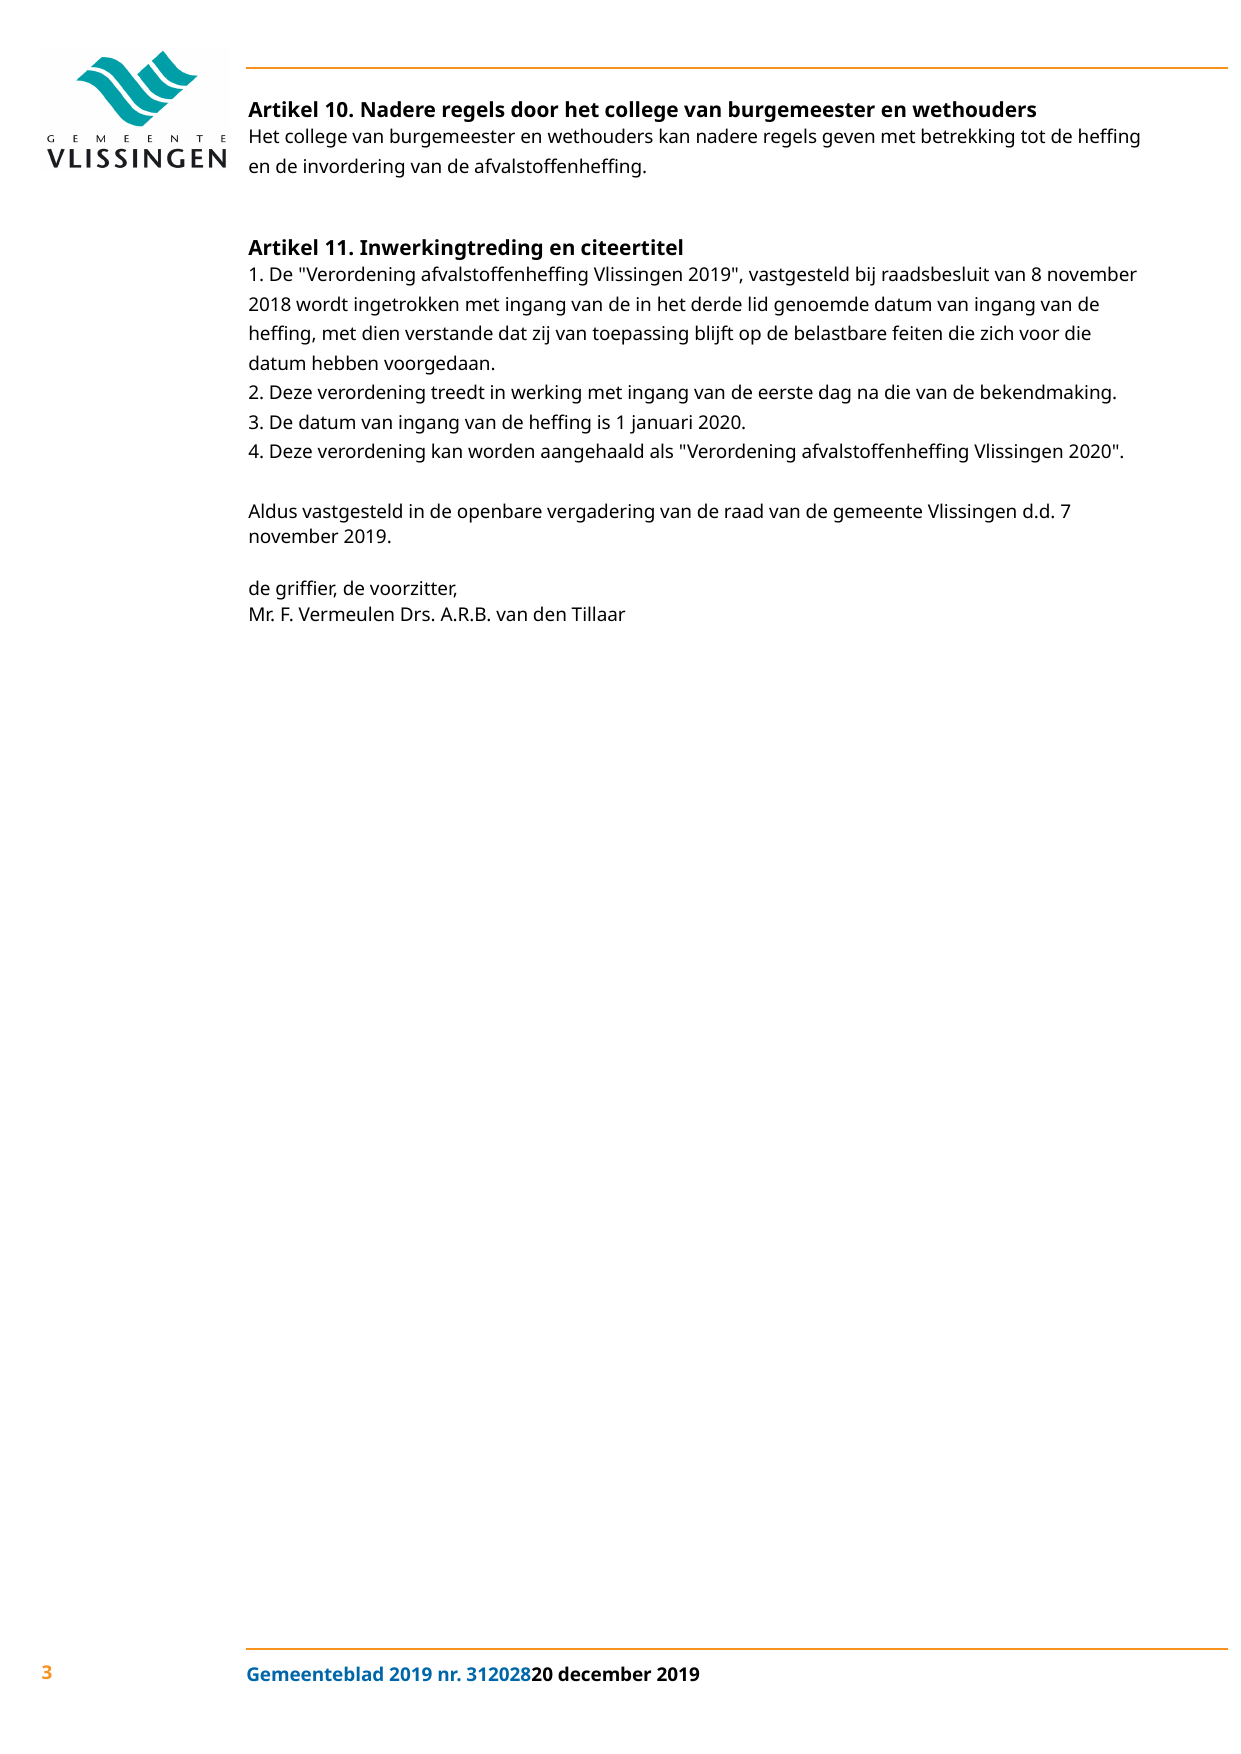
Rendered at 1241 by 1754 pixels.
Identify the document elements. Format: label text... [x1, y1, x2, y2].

text 1. De "Verordening afvalstoffenheffing Vlissingen 2019", vastgesteld bij raadsbesluit van 8 november 2018 wordt ingetrokken met ingang van de in het derde lid genoemde datum van ingang van de heffing, met dien verstande dat zij van toepassing blijft op de belastbare feiten die zich voor die datum hebben voorgedaan. [248, 261, 1152, 376]
picture [41, 47, 231, 172]
text Artikel 11. Inwerkingtreding en citeertitel [248, 233, 1152, 261]
text Het college van burgemeester en wethouders kan nadere regels geven met betrekking tot de heffing en de invordering van de afvalstoffenheffing. [248, 123, 1152, 178]
text Mr. F. Vermeulen Drs. A.R.B. van den Tillaar [248, 601, 1152, 627]
text 2. Deze verordening treedt in werking met ingang van de eerste dag na die van de bekendmaking. [248, 379, 1152, 405]
text Aldus vastgesteld in de openbare vergadering van de raad van de gemeente Vlissingen d.d. 7 november 2019. [248, 498, 1152, 549]
text 3. De datum van ingang van de heffing is 1 januari 2020. [248, 409, 1152, 435]
text Artikel 10. Nadere regels door het college van burgemeester en wethouders [248, 95, 1152, 123]
text 4. Deze verordening kan worden aangehaald als "Verordening afvalstoffenheffing Vlissingen 2020". [248, 439, 1152, 464]
text de griffier, de voorzitter, [248, 575, 1152, 601]
